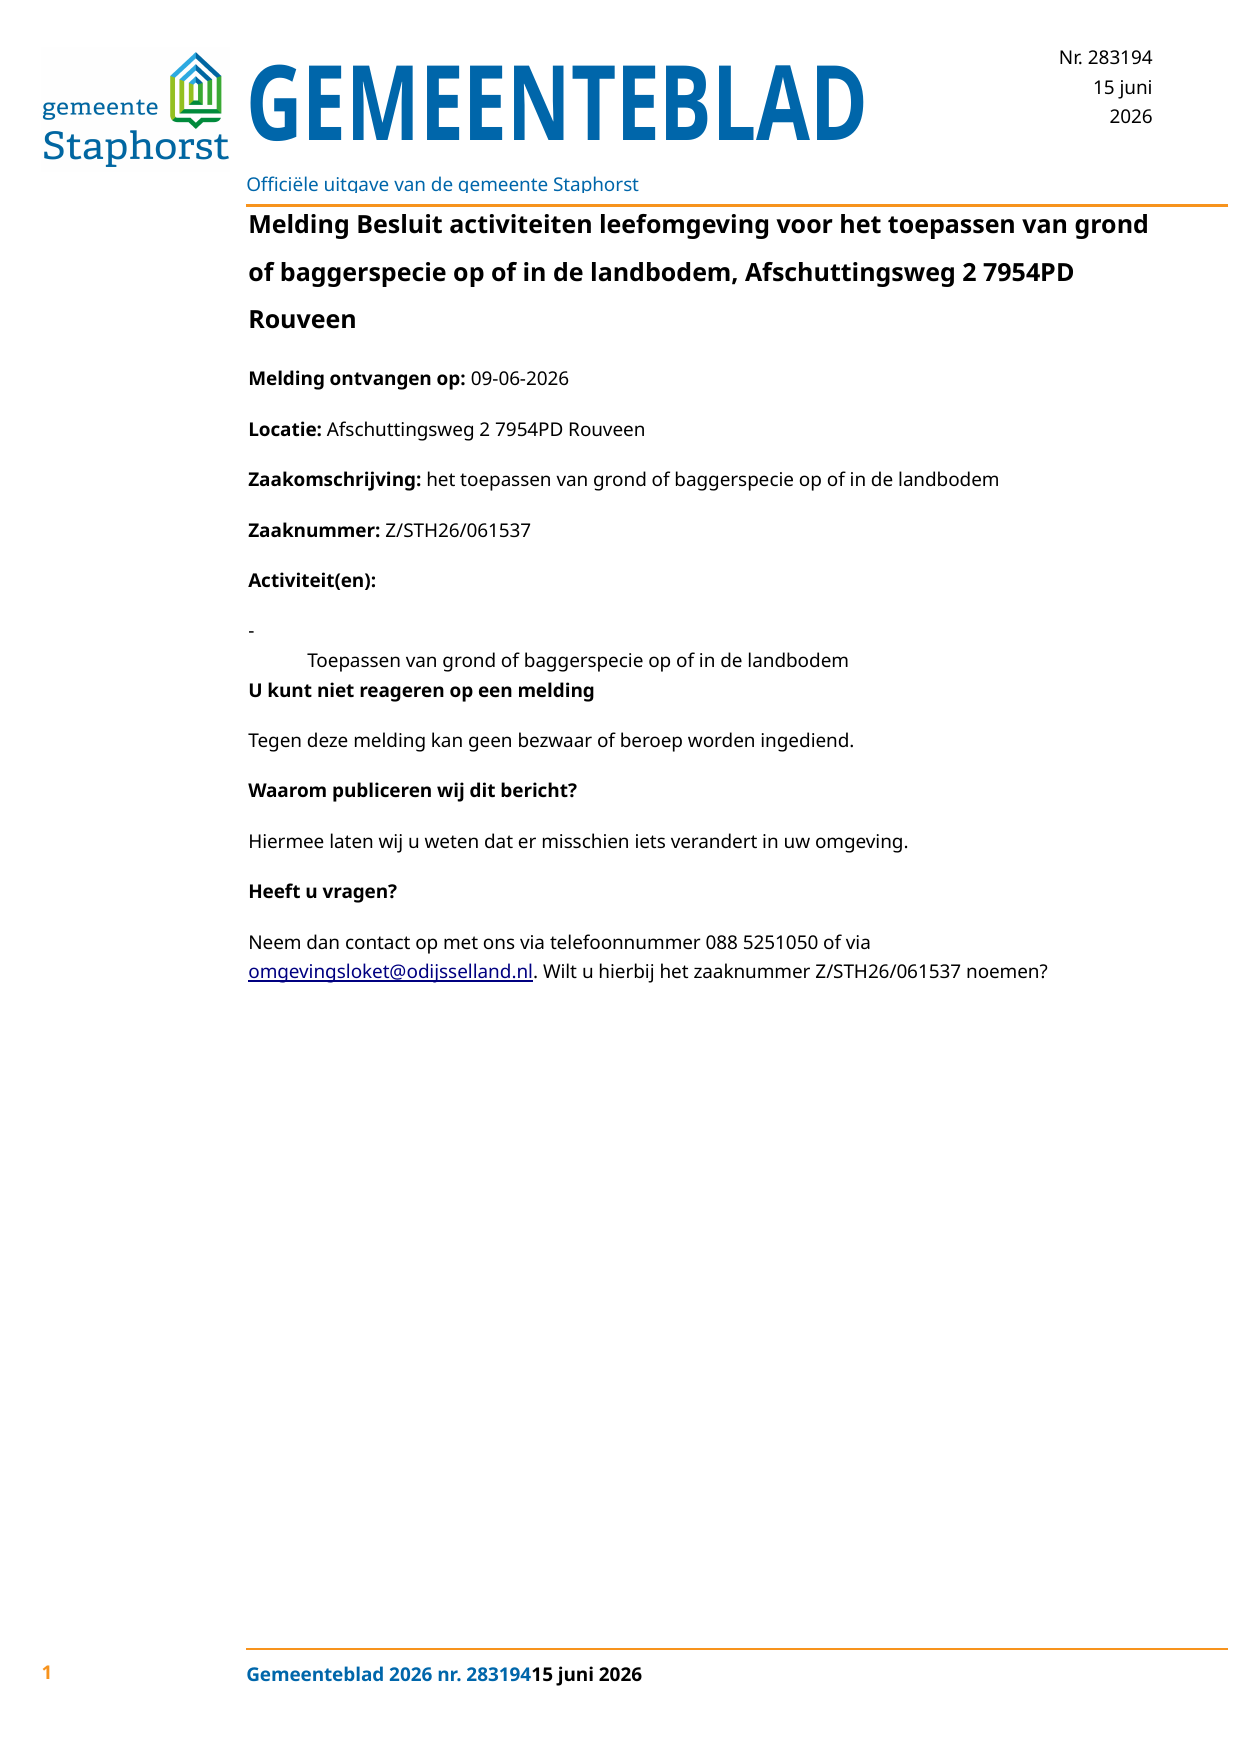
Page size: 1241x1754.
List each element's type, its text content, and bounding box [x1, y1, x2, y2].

text Waarom publiceren wij dit bericht? [248, 778, 1152, 803]
text U kunt niet reageren op een melding [248, 677, 1152, 702]
list Toepassen van grond of baggerspecie op of in de landbodem [248, 647, 1152, 673]
text Zaakomschrijving: het toepassen van grond of baggerspecie op of in de landbodem [248, 466, 1152, 492]
text Locatie: Afschuttingsweg 2 7954PD Rouveen [248, 416, 1152, 442]
text Activiteit(en): [248, 567, 1152, 593]
text Neem dan contact op met ons via telefoonnummer 088 5251050 of via omgevingsloket@odijsselland.nl. Wilt u hierbij het zaaknummer Z/STH26/061537 noemen? [248, 929, 1152, 984]
text Melding ontvangen op: 09-06-2026 [248, 366, 1152, 391]
text Hiermee laten wij u weten dat er misschien iets verandert in uw omgeving. [248, 828, 1152, 854]
text Zaaknummer: Z/STH26/061537 [248, 517, 1152, 542]
text Tegen deze melding kan geen bezwaar of beroep worden ingediend. [248, 727, 1152, 753]
text Heeft u vragen? [248, 878, 1152, 904]
text Melding Besluit activiteiten leefomgeving voor het toepassen van grond of baggerspecie op of in de landbodem, Afschuttingsweg 2 7954PD Rouveen [248, 207, 1152, 336]
picture [41, 47, 231, 172]
